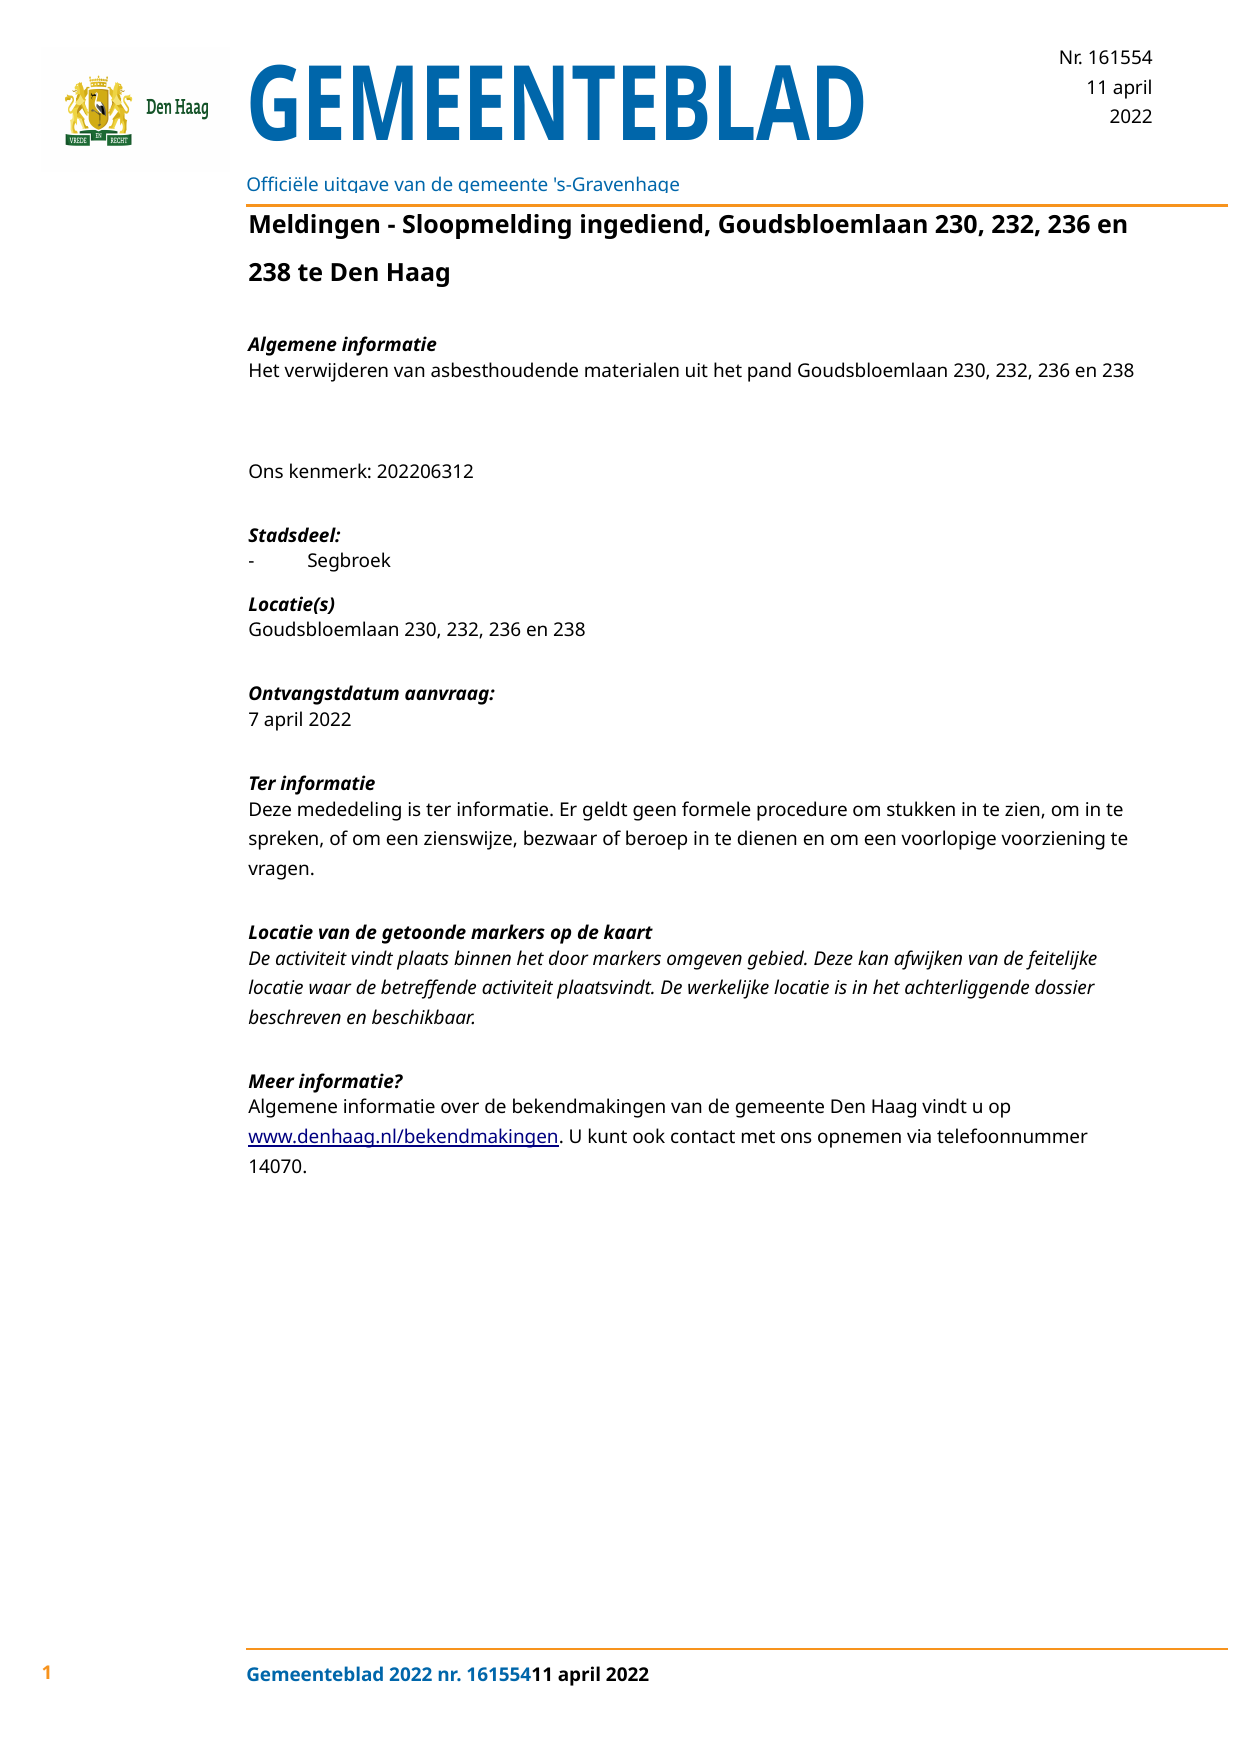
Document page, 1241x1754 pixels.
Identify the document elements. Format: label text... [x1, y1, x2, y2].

text 7 april 2022 [248, 706, 1152, 732]
text Ter informatie [248, 770, 1152, 796]
text Algemene informatie [248, 331, 1152, 357]
text Meldingen - Sloopmelding ingediend, Goudsbloemlaan 230, 232, 236 en 238 te Den Haag [248, 207, 1152, 288]
text Ons kenmerk: 202206312 [248, 458, 1152, 484]
text Deze mededeling is ter informatie. Er geldt geen formele procedure om stukken in te zien, om in te spreken, of om een zienswijze, bezwaar of beroep in te dienen en om een voorlopige voorziening te vragen. [248, 796, 1152, 881]
text Algemene informatie over de bekendmakingen van de gemeente Den Haag vindt u op www.denhaag.nl/bekendmakingen. U kunt ook contact met ons opnemen via telefoonnummer 14070. [248, 1094, 1152, 1178]
text De activiteit vindt plaats binnen het door markers omgeven gebied. Deze kan afwijken van de feitelijke locatie waar de betreffende activiteit plaatsvindt. De werkelijke locatie is in het achterliggende dossier beschreven en beschikbaar. [248, 945, 1152, 1030]
list Segbroek [248, 548, 1152, 573]
text Goudsbloemlaan 230, 232, 236 en 238 [248, 617, 1152, 642]
text Het verwijderen van asbesthoudende materialen uit het pand Goudsbloemlaan 230, 232, 236 en 238 [248, 357, 1152, 383]
text Locatie(s) [248, 591, 1152, 617]
text Locatie van de getoonde markers op de kaart [248, 919, 1152, 945]
text Ontvangstdatum aanvraag: [248, 681, 1152, 706]
text Meer informatie? [248, 1068, 1152, 1094]
picture [41, 47, 231, 172]
text Stadsdeel: [248, 522, 1152, 548]
